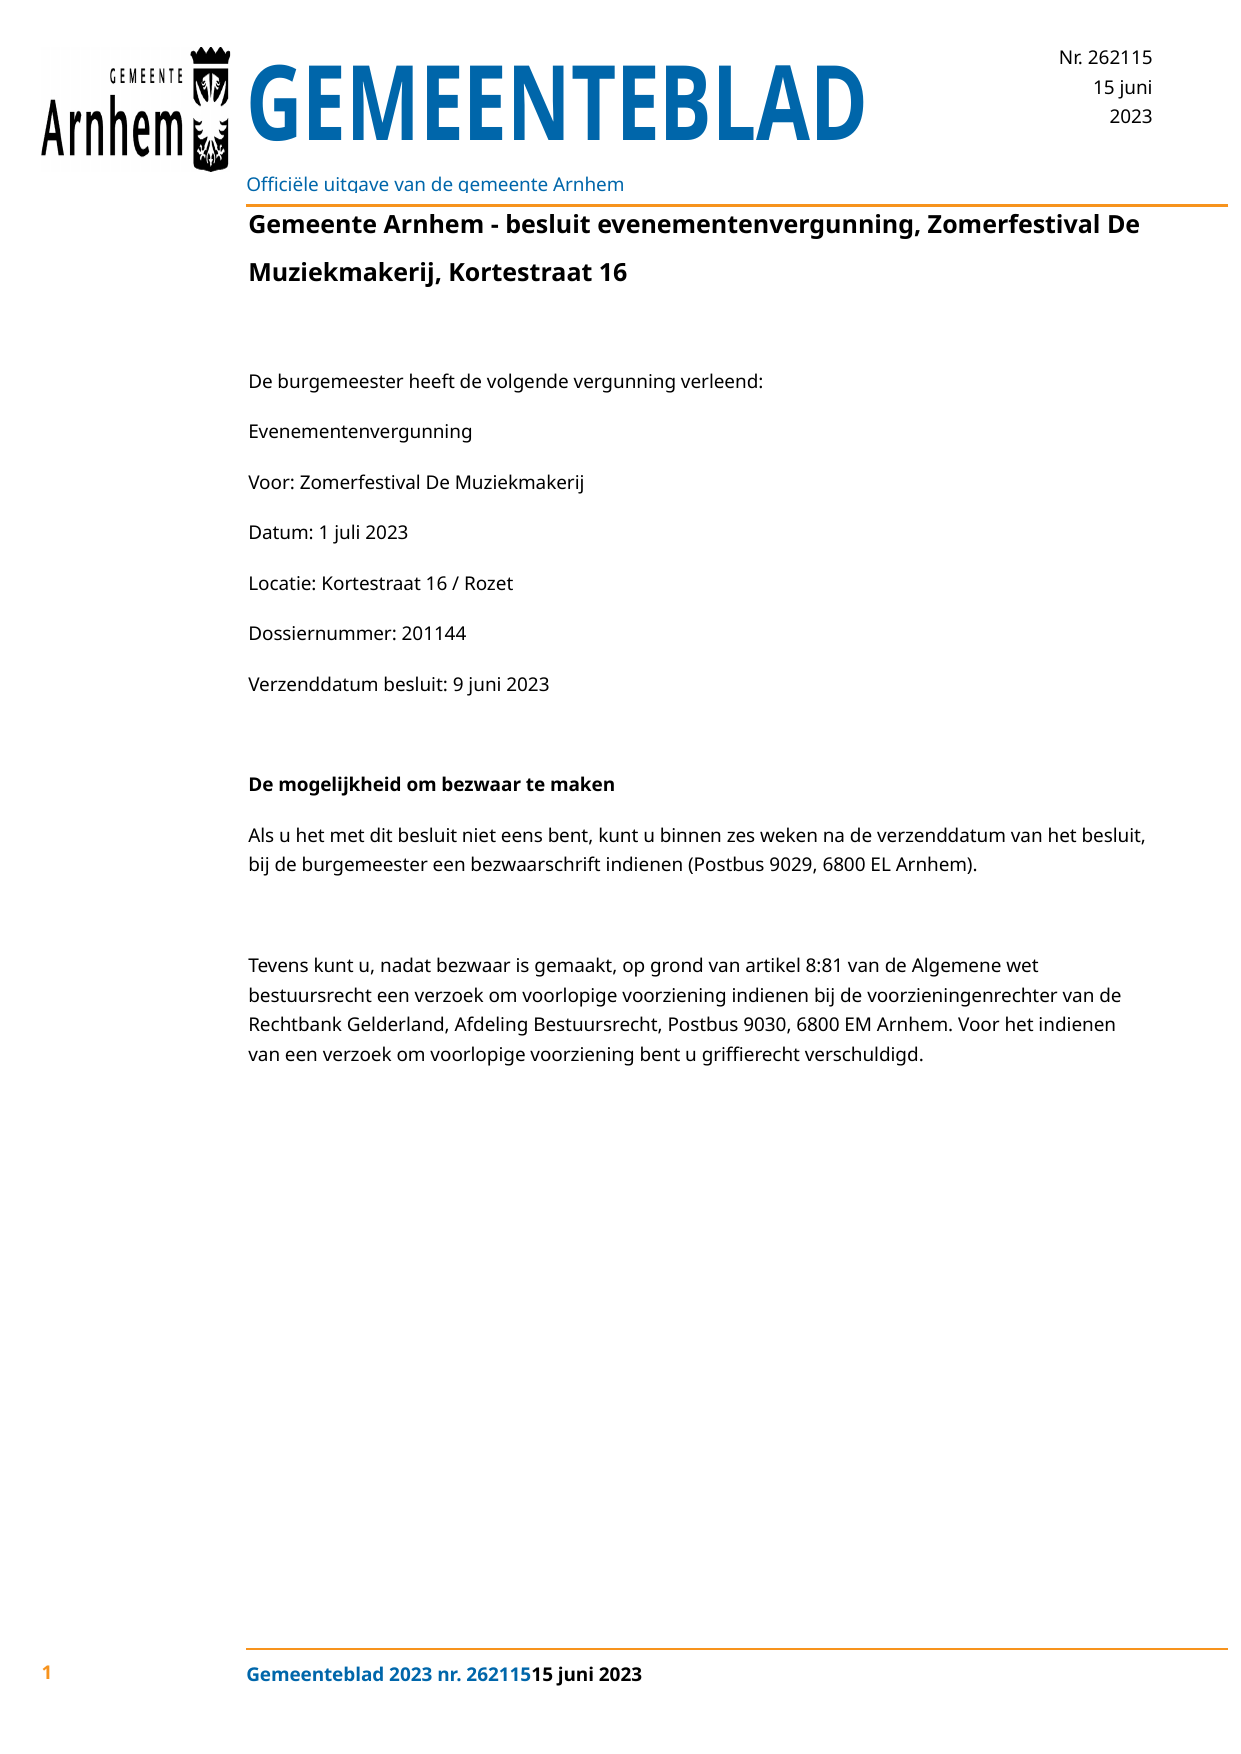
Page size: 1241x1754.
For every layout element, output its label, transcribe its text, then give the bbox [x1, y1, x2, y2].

text Evenementenvergunning [248, 419, 1152, 444]
text Verzenddatum besluit: 9 juni 2023 [248, 671, 1152, 697]
text Voor: Zomerfestival De Muziekmakerij [248, 469, 1152, 495]
text Tevens kunt u, nadat bezwaar is gemaakt, op grond van artikel 8:81 van de Algemene wet bestuursrecht een verzoek om voorlopige voorziening indienen bij de voorzieningenrechter van de Rechtbank Gelderland, Afdeling Bestuursrecht, Postbus 9030, 6800 EM Arnhem. Voor het indienen van een verzoek om voorlopige voorziening bent u griffierecht verschuldigd. [248, 952, 1152, 1067]
text Gemeente Arnhem - besluit evenementenvergunning, Zomerfestival De Muziekmakerij, Kortestraat 16 [248, 207, 1152, 288]
picture [41, 47, 231, 172]
text De mogelijkheid om bezwaar te maken [248, 772, 1152, 797]
text Dossiernummer: 201144 [248, 620, 1152, 646]
text De burgemeester heeft de volgende vergunning verleend: [248, 368, 1152, 394]
text Locatie: Kortestraat 16 / Rozet [248, 570, 1152, 596]
text Datum: 1 juli 2023 [248, 519, 1152, 545]
text Als u het met dit besluit niet eens bent, kunt u binnen zes weken na de verzenddatum van het besluit, bij de burgemeester een bezwaarschrift indienen (Postbus 9029, 6800 EL Arnhem). [248, 822, 1152, 877]
